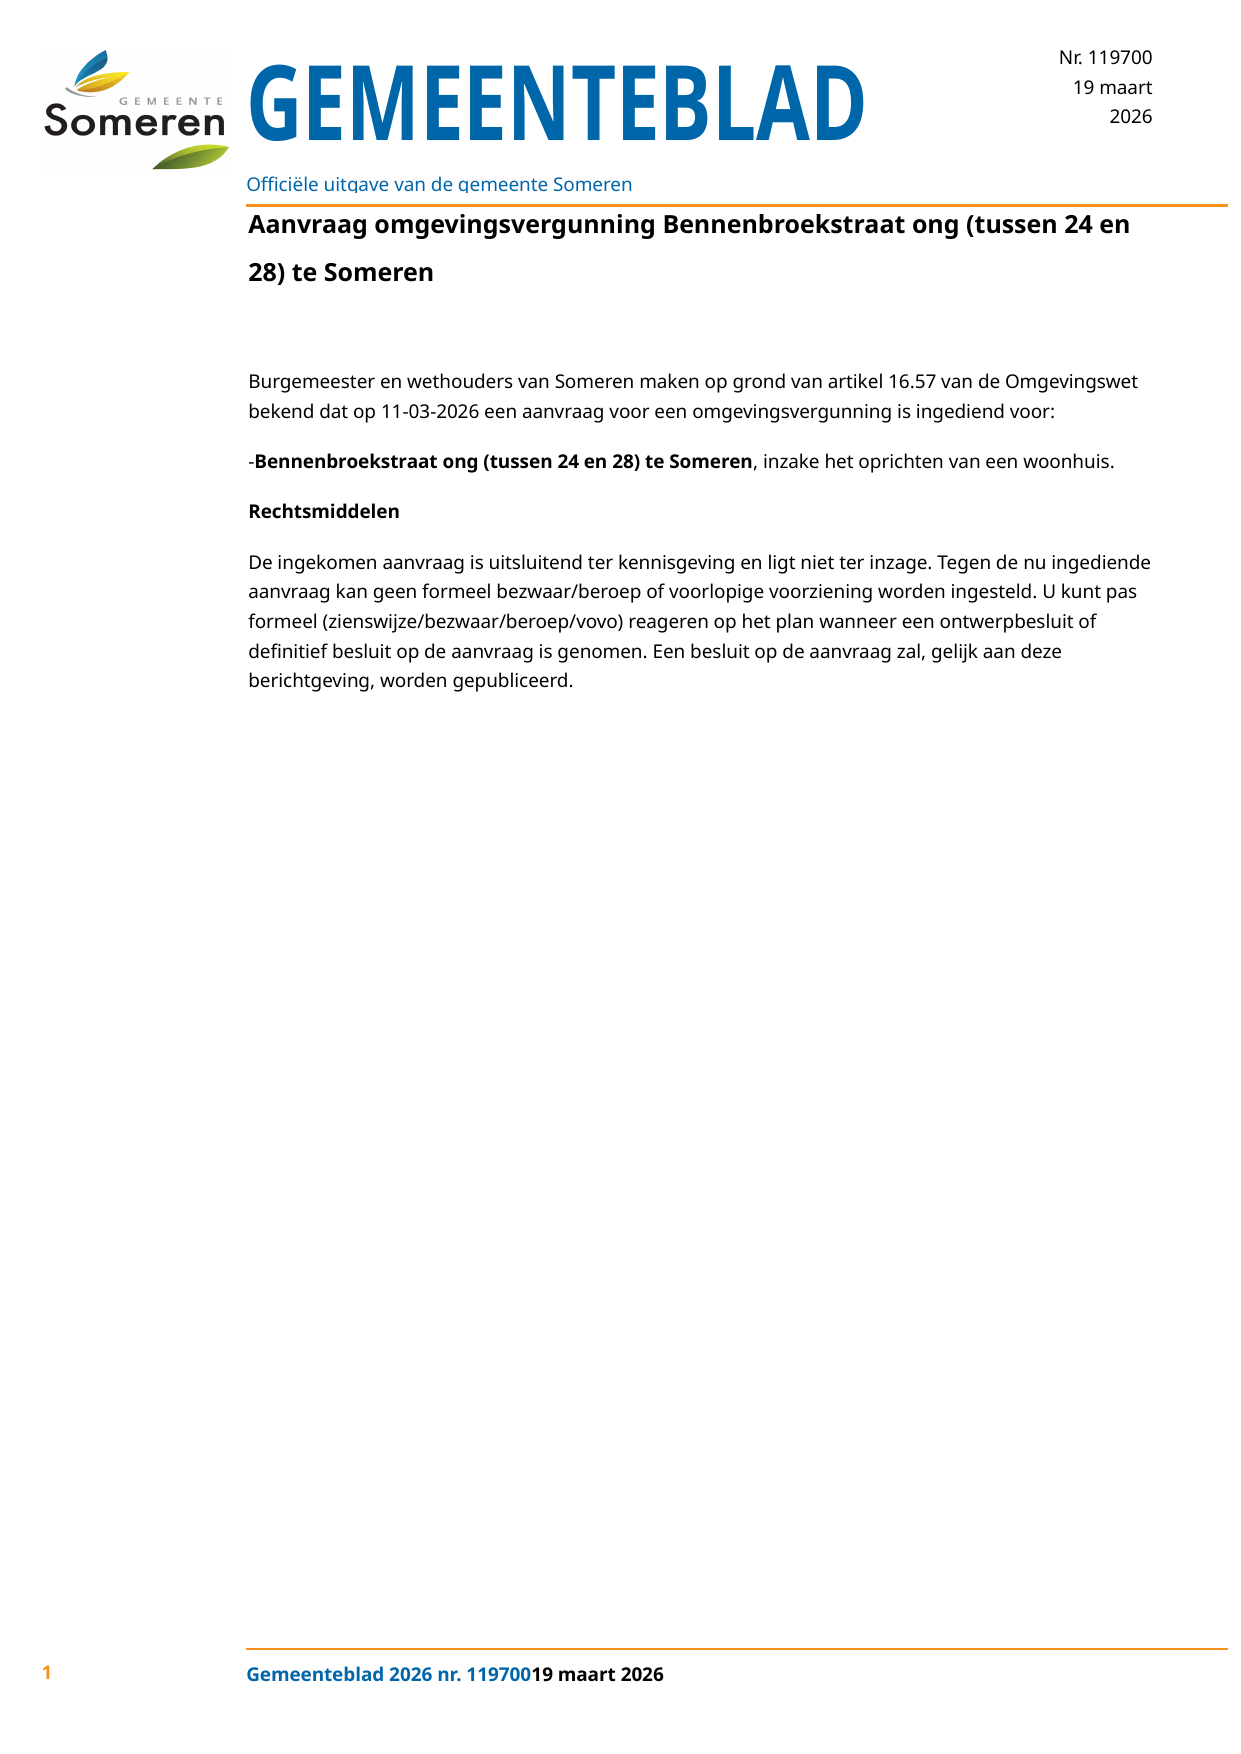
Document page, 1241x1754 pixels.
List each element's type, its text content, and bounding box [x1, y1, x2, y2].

text Aanvraag omgevingsvergunning Bennenbroekstraat ong (tussen 24 en 28) te Someren [248, 207, 1152, 288]
text Burgemeester en wethouders van Someren maken op grond van artikel 16.57 van de Omgevingswet bekend dat op 11-03-2026 een aanvraag voor een omgevingsvergunning is ingediend voor: [248, 368, 1152, 424]
text Rechtsmiddelen [248, 499, 1152, 524]
text De ingekomen aanvraag is uitsluitend ter kennisgeving en ligt niet ter inzage. Tegen de nu ingediende aanvraag kan geen formeel bezwaar/beroep of voorlopige voorziening worden ingesteld. U kunt pas formeel (zienswijze/bezwaar/beroep/vovo) reageren op het plan wanneer een ontwerpbesluit of definitief besluit op de aanvraag is genomen. Een besluit op de aanvraag zal, gelijk aan deze berichtgeving, worden gepubliceerd. [248, 549, 1152, 693]
picture [41, 47, 231, 172]
text -Bennenbroekstraat ong (tussen 24 en 28) te Someren, inzake het oprichten van een woonhuis. [248, 448, 1152, 474]
